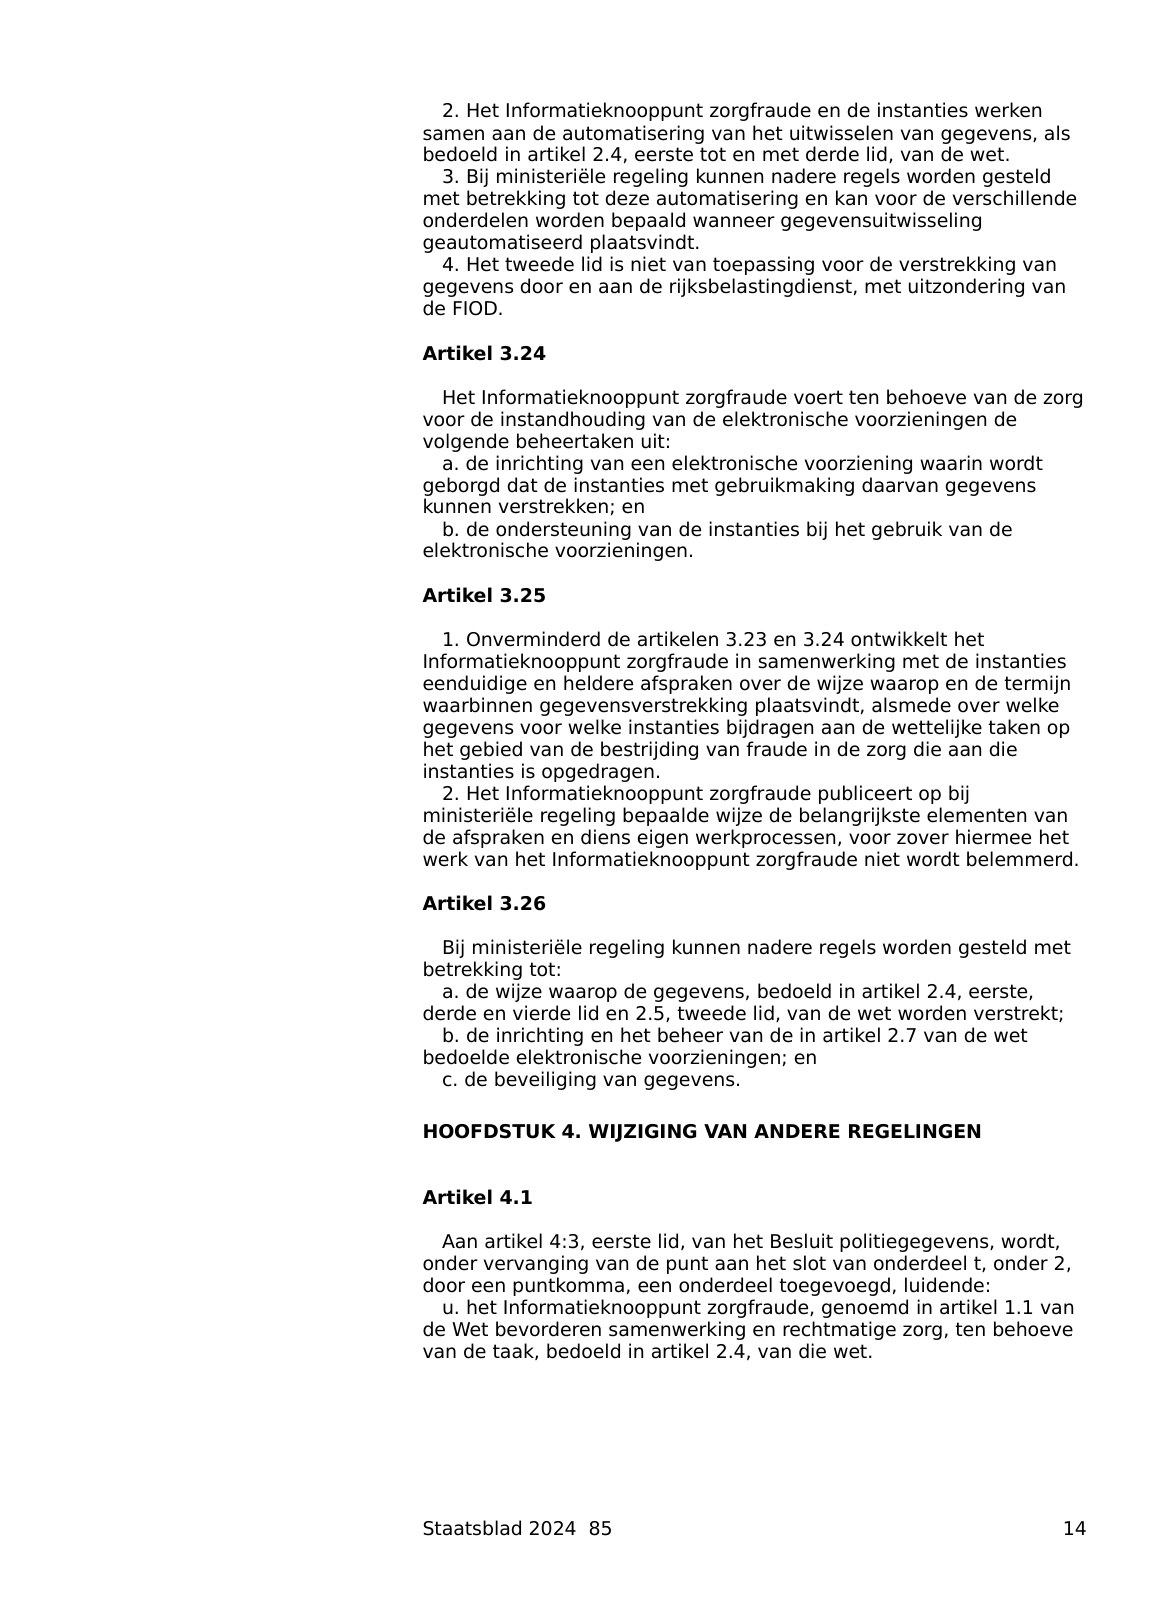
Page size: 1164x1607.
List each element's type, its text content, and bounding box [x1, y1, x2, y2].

text b. de inrichting en het beheer van de in artikel 2.7 van de wet bedoelde elektronische voorzieningen; en [422, 1025, 1087, 1069]
text u. het Informatieknooppunt zorgfraude, genoemd in artikel 1.1 van de Wet bevorderen samenwerking en rechtmatige zorg, ten behoeve van de taak, bedoeld in artikel 2.4, van die wet. [422, 1297, 1087, 1363]
text c. de beveiliging van gegevens. [422, 1069, 1087, 1091]
subtitle Artikel 4.1 [422, 1187, 1087, 1209]
text 1. Onverminderd de artikelen 3.23 en 3.24 ontwikkelt het Informatieknooppunt zorgfraude in samenwerking met de instanties eenduidige en heldere afspraken over de wijze waarop en de termijn waarbinnen gegevensverstrekking plaatsvindt, alsmede over welke gegevens voor welke instanties bijdragen aan de wettelijke taken op het gebied van de bestrijding van fraude in de zorg die aan die instanties is opgedragen. [422, 629, 1087, 783]
subtitle Artikel 3.25 [422, 584, 1087, 607]
text 2. Het Informatieknooppunt zorgfraude publiceert op bij ministeriële regeling bepaalde wijze de belangrijkste elementen van de afspraken en diens eigen werkprocessen, voor zover hiermee het werk van het Informatieknooppunt zorgfraude niet wordt belemmerd. [422, 783, 1087, 871]
text b. de ondersteuning van de instanties bij het gebruik van de elektronische voorzieningen. [422, 518, 1087, 562]
text Het Informatieknooppunt zorgfraude voert ten behoeve van de zorg voor de instandhouding van de elektronische voorzieningen de volgende beheertaken uit: [422, 387, 1087, 452]
text a. de inrichting van een elektronische voorziening waarin wordt geborgd dat de instanties met gebruikmaking daarvan gegevens kunnen verstrekken; en [422, 452, 1087, 518]
text Bij ministeriële regeling kunnen nadere regels worden gesteld met betrekking tot: [422, 937, 1087, 981]
text 3. Bij ministeriële regeling kunnen nadere regels worden gesteld met betrekking tot deze automatisering en kan voor de verschillende onderdelen worden bepaald wanneer gegevensuitwisseling geautomatiseerd plaatsvindt. [422, 166, 1087, 254]
subtitle HOOFDSTUK 4. WIJZIGING VAN ANDERE REGELINGEN [422, 1121, 1087, 1143]
text a. de wijze waarop de gegevens, bedoeld in artikel 2.4, eerste, derde en vierde lid en 2.5, tweede lid, van de wet worden verstrekt; [422, 981, 1087, 1025]
text 4. Het tweede lid is niet van toepassing voor de verstrekking van gegevens door en aan de rijksbelastingdienst, met uitzondering van de FIOD. [422, 254, 1087, 320]
subtitle Artikel 3.24 [422, 342, 1087, 364]
text 2. Het Informatieknooppunt zorgfraude en de instanties werken samen aan de automatisering van het uitwisselen van gegevens, als bedoeld in artikel 2.4, eerste tot en met derde lid, van de wet. [422, 100, 1087, 166]
subtitle Artikel 3.26 [422, 893, 1087, 915]
text Aan artikel 4:3, eerste lid, van het Besluit politiegegevens, wordt, onder vervanging van de punt aan het slot van onderdeel t, onder 2, door een puntkomma, een onderdeel toegevoegd, luidende: [422, 1231, 1087, 1297]
